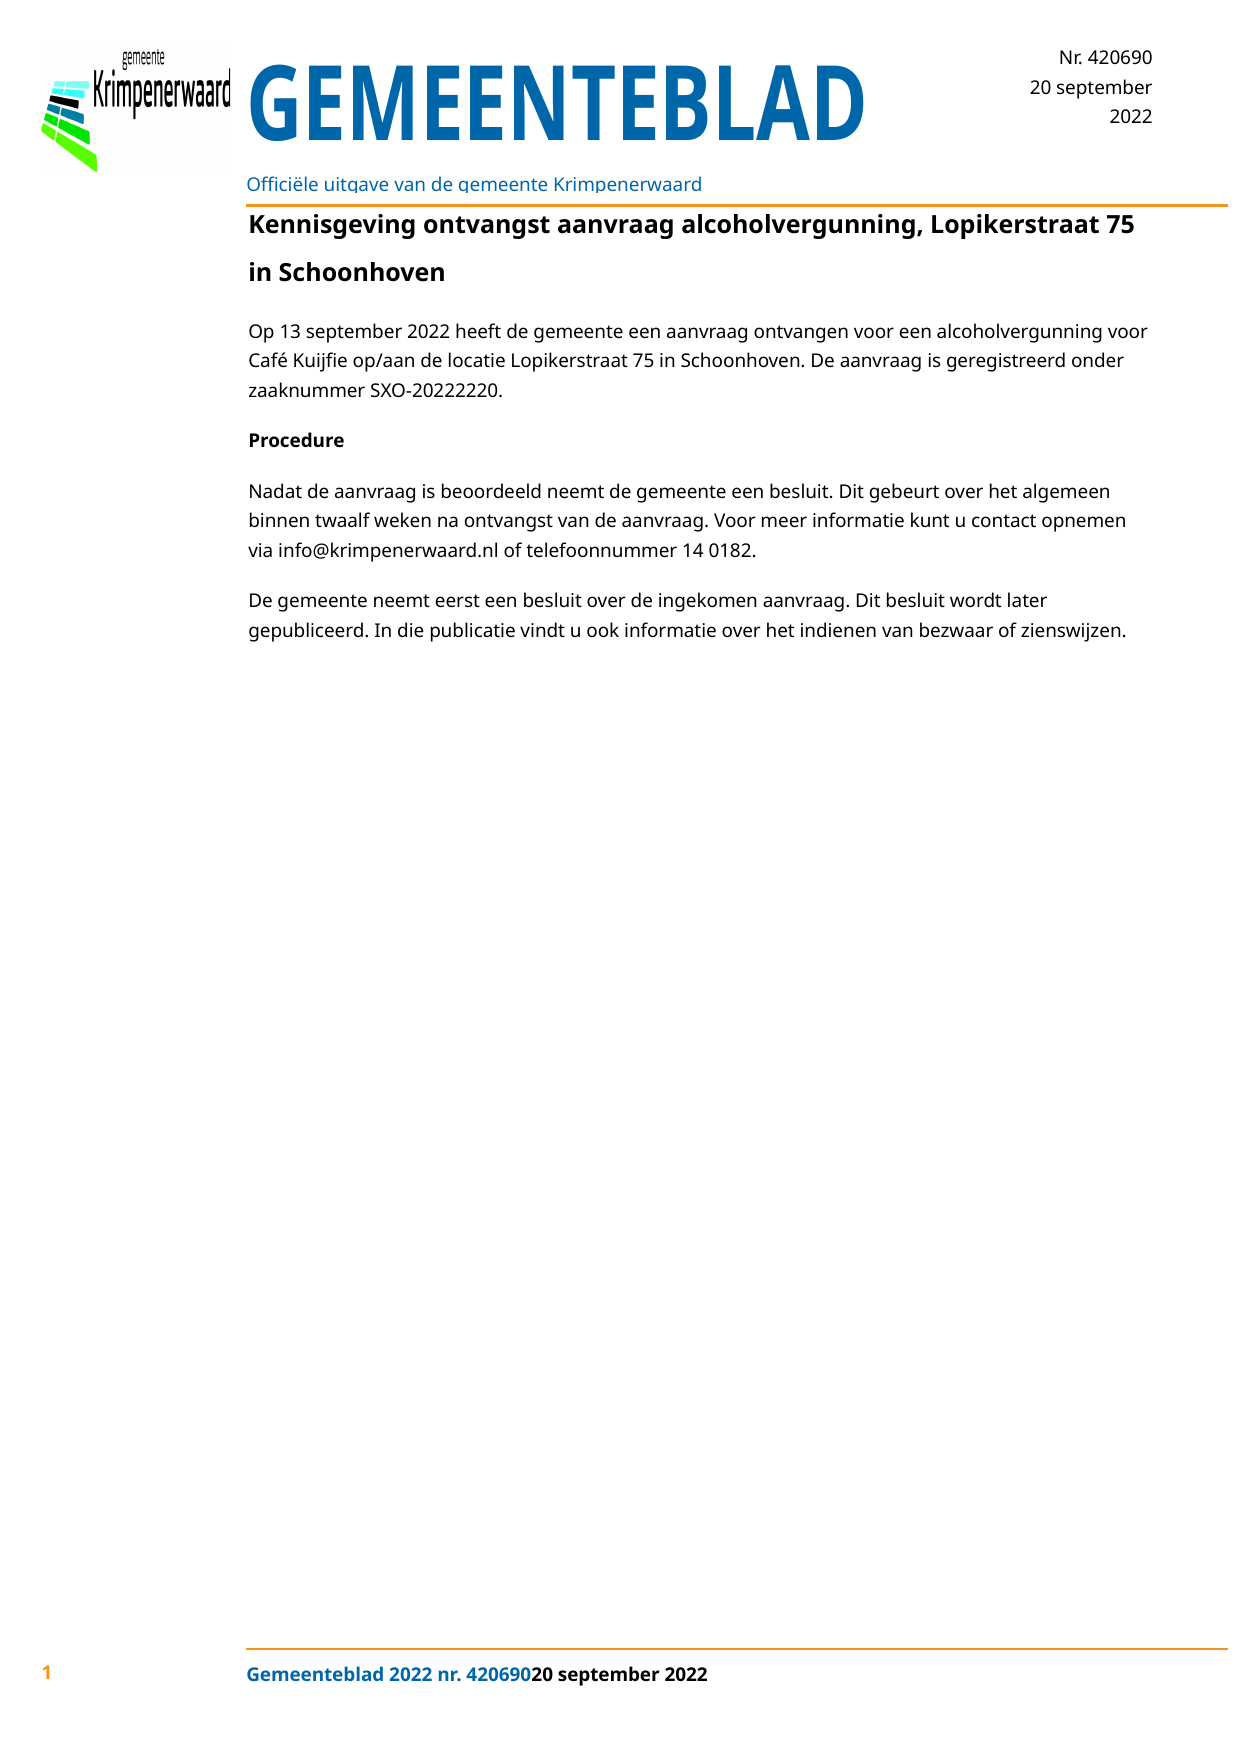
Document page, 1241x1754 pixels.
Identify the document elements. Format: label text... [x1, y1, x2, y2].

text Procedure [248, 427, 1152, 453]
text De gemeente neemt eerst een besluit over de ingekomen aanvraag. Dit besluit wordt later gepubliceerd. In die publicatie vindt u ook informatie over het indienen van bezwaar of zienswijzen. [248, 587, 1152, 643]
picture [41, 47, 231, 172]
text Op 13 september 2022 heeft de gemeente een aanvraag ontvangen voor een alcoholvergunning voor Café Kuijfie op/aan de locatie Lopikerstraat 75 in Schoonhoven. De aanvraag is geregistreerd onder zaaknummer SXO-20222220. [248, 318, 1152, 403]
text Kennisgeving ontvangst aanvraag alcoholvergunning, Lopikerstraat 75 in Schoonhoven [248, 207, 1152, 288]
text Nadat de aanvraag is beoordeeld neemt de gemeente een besluit. Dit gebeurt over het algemeen binnen twaalf weken na ontvangst van de aanvraag. Voor meer informatie kunt u contact opnemen via info@krimpenerwaard.nl of telefoonnummer 14 0182. [248, 478, 1152, 563]
